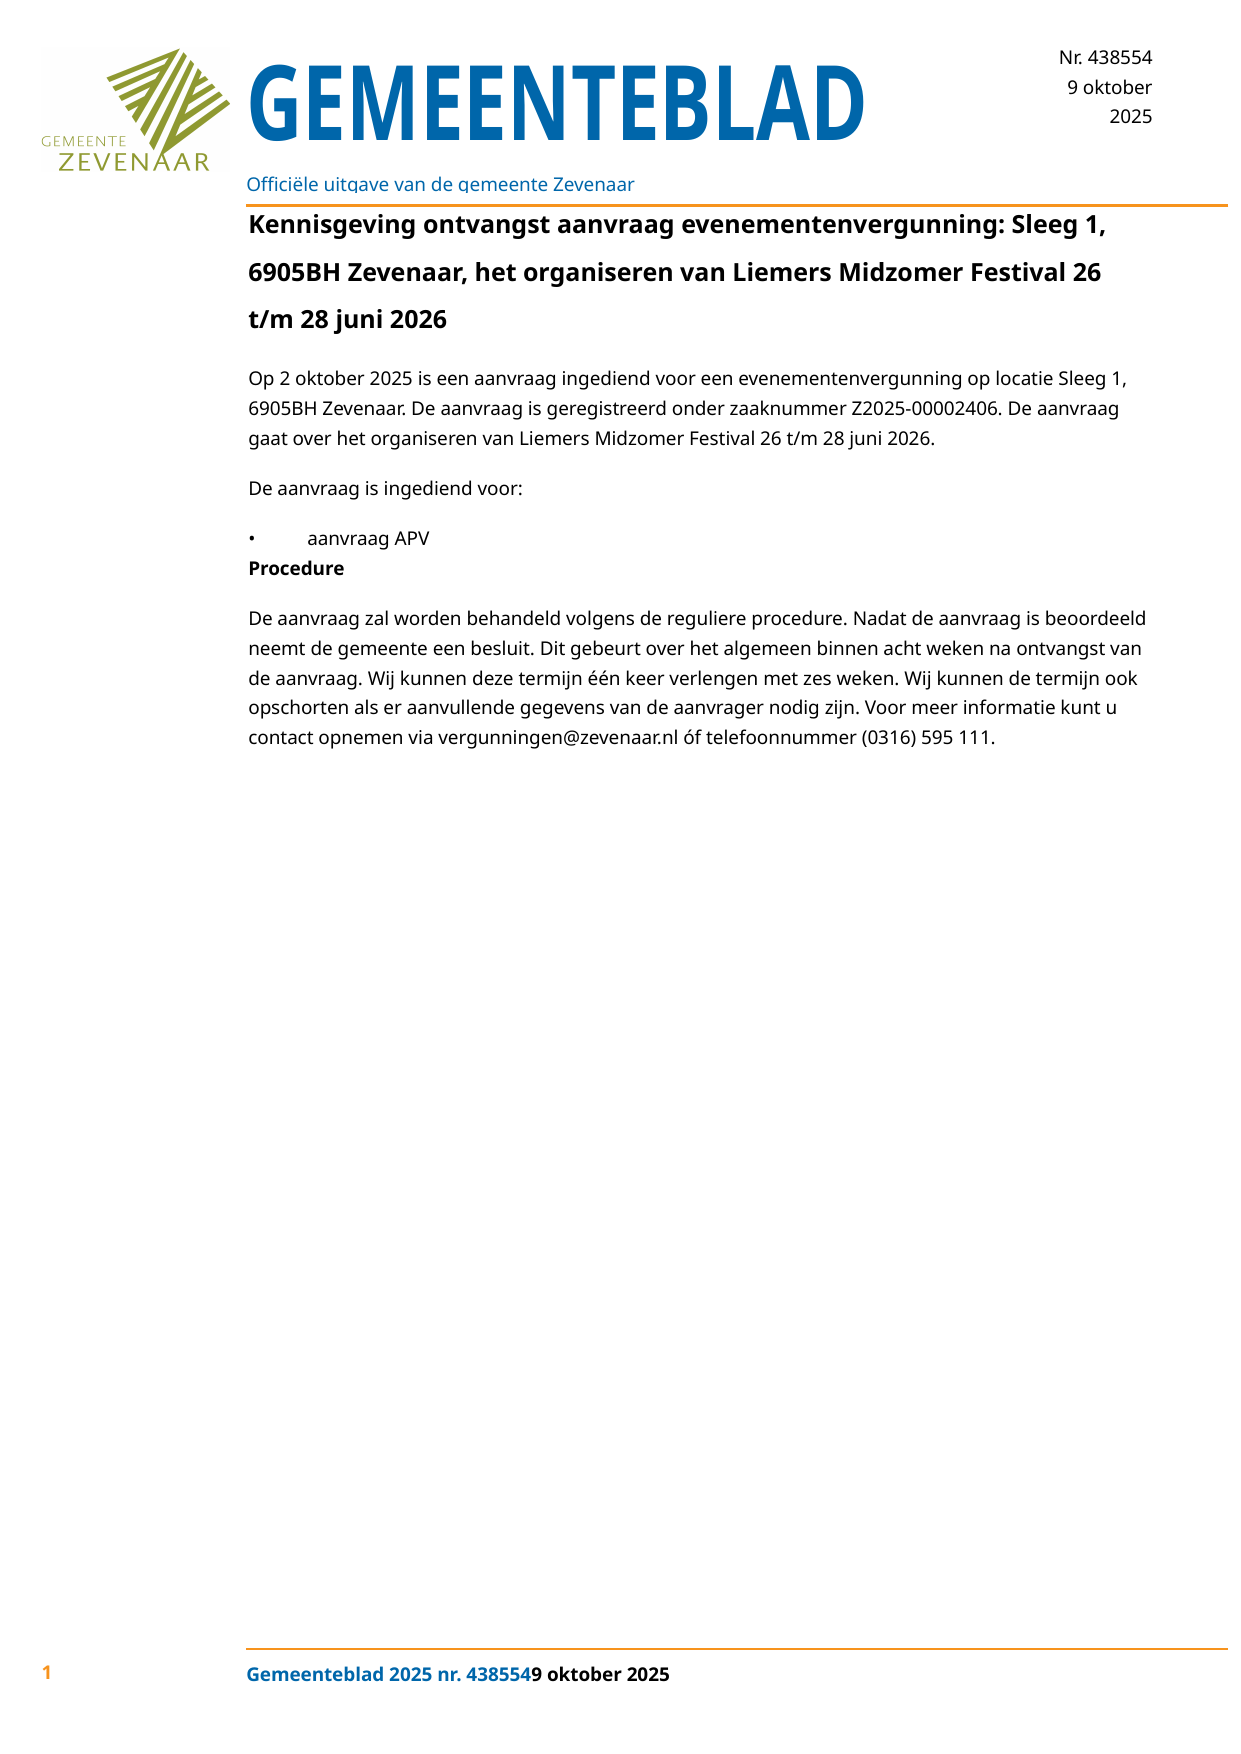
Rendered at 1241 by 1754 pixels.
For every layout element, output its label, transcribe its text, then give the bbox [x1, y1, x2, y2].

text Op 2 oktober 2025 is een aanvraag ingediend voor een evenementenvergunning op locatie Sleeg 1, 6905BH Zevenaar. De aanvraag is geregistreerd onder zaaknummer Z2025-00002406. De aanvraag gaat over het organiseren van Liemers Midzomer Festival 26 t/m 28 juni 2026. [248, 366, 1152, 450]
text Procedure [248, 555, 1152, 581]
picture [41, 47, 231, 172]
list aanvraag APV [248, 526, 1152, 551]
text Kennisgeving ontvangst aanvraag evenementenvergunning: Sleeg 1, 6905BH Zevenaar, het organiseren van Liemers Midzomer Festival 26 t/m 28 juni 2026 [248, 207, 1152, 336]
text De aanvraag is ingediend voor: [248, 475, 1152, 501]
text De aanvraag zal worden behandeld volgens de reguliere procedure. Nadat de aanvraag is beoordeeld neemt de gemeente een besluit. Dit gebeurt over het algemeen binnen acht weken na ontvangst van de aanvraag. Wij kunnen deze termijn één keer verlengen met zes weken. Wij kunnen de termijn ook opschorten als er aanvullende gegevens van de aanvrager nodig zijn. Voor meer informatie kunt u contact opnemen via vergunningen@zevenaar.nl óf telefoonnummer (0316) 595 111. [248, 606, 1152, 749]
